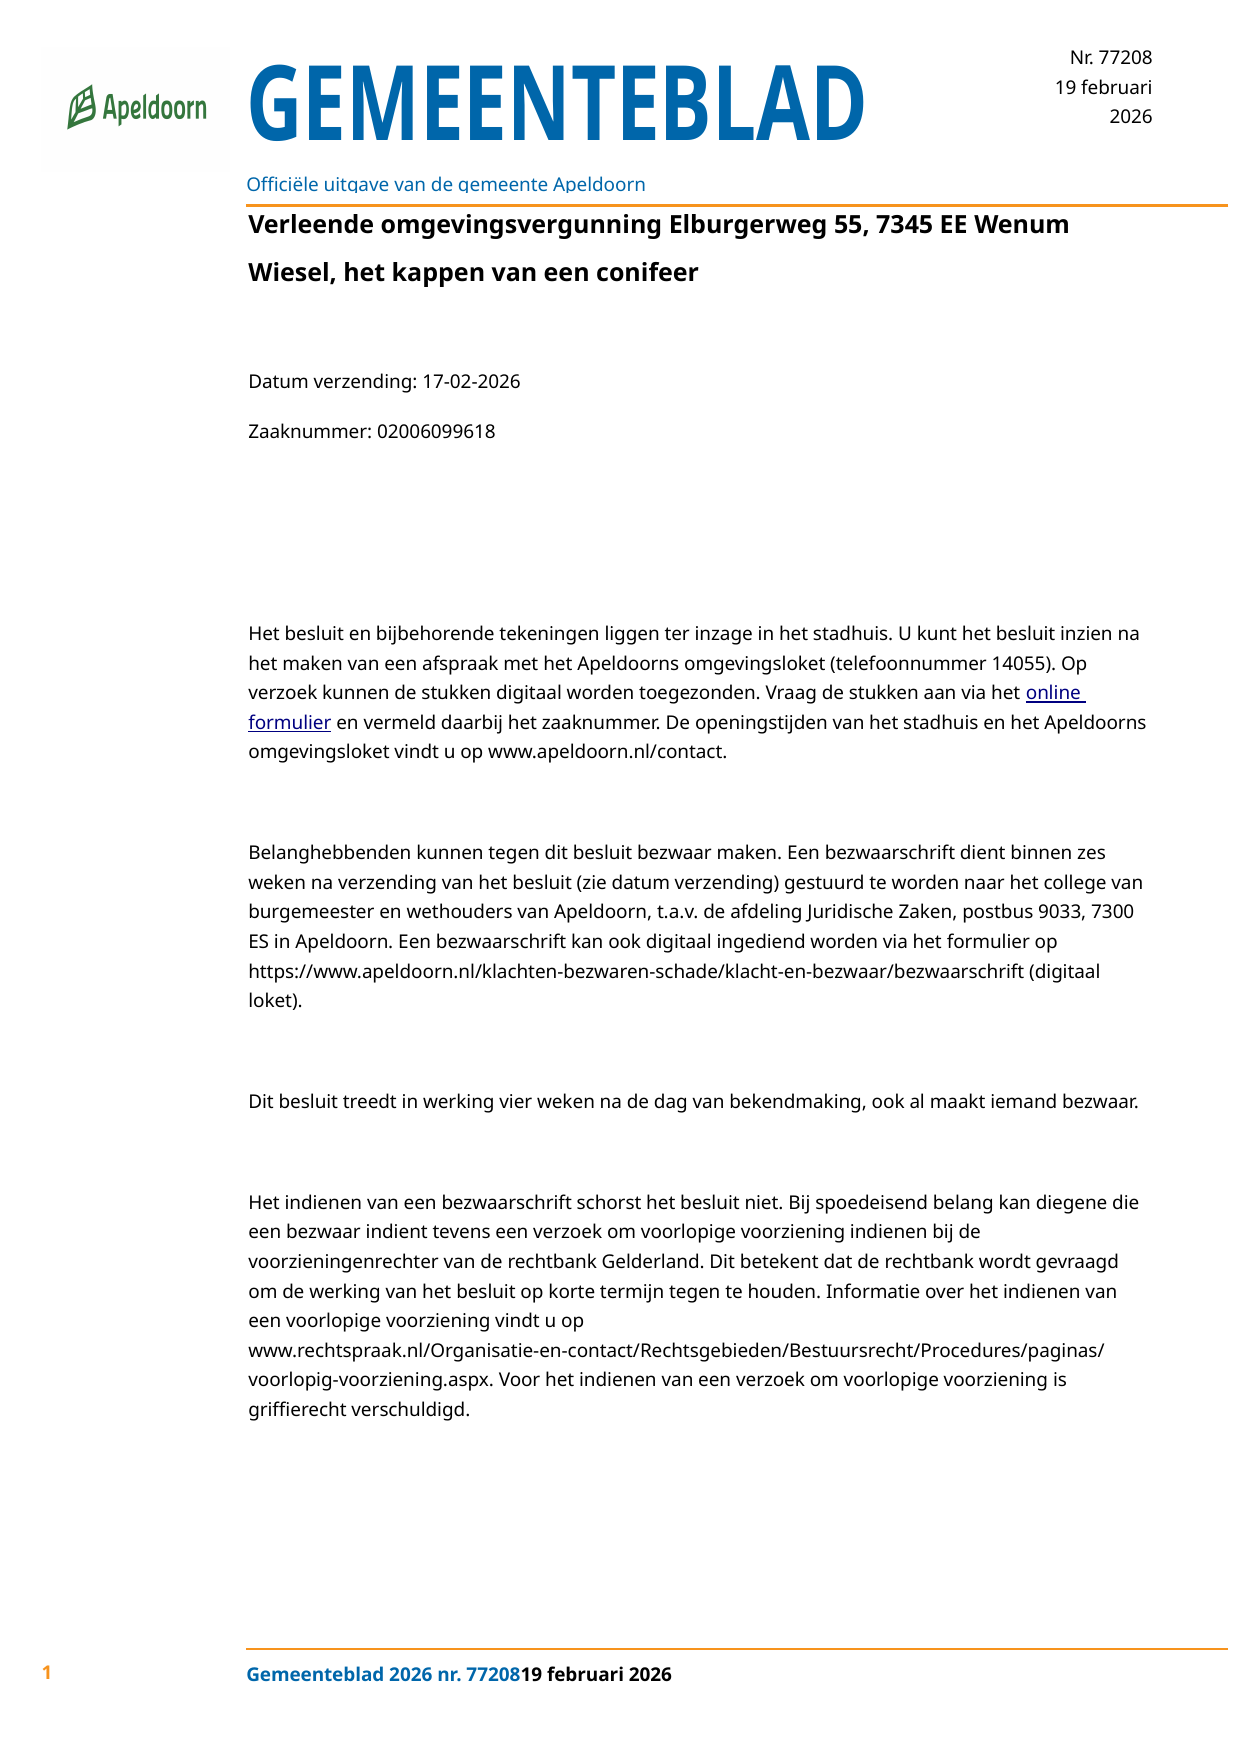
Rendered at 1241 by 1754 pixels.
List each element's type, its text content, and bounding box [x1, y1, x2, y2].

text Zaaknummer: 02006099618 [248, 419, 1152, 444]
text Verleende omgevingsvergunning Elburgerweg 55, 7345 EE Wenum Wiesel, het kappen van een conifeer [248, 207, 1152, 288]
text Het indienen van een bezwaarschrift schorst het besluit niet. Bij spoedeisend belang kan diegene die een bezwaar indient tevens een verzoek om voorlopige voorziening indienen bij de voorzieningenrechter van de rechtbank Gelderland. Dit betekent dat de rechtbank wordt gevraagd om de werking van het besluit op korte termijn tegen te houden. Informatie over het indienen van een voorlopige voorziening vindt u op www.rechtspraak.nl/Organisatie-en-contact/Rechtsgebieden/Bestuursrecht/Procedures/paginas/voorlopig-voorziening.aspx. Voor het indienen van een verzoek om voorlopige voorziening is griffierecht verschuldigd. [248, 1189, 1152, 1422]
text Dit besluit treedt in werking vier weken na de dag van bekendmaking, ook al maakt iemand bezwaar. [248, 1088, 1152, 1114]
text Het besluit en bijbehorende tekeningen liggen ter inzage in het stadhuis. U kunt het besluit inzien na het maken van een afspraak met het Apeldoorns omgevingsloket (telefoonnummer 14055). Op verzoek kunnen de stukken digitaal worden toegezonden. Vraag de stukken aan via het online formulier en vermeld daarbij het zaaknummer. De openingstijden van het stadhuis en het Apeldoorns omgevingsloket vindt u op www.apeldoorn.nl/contact. [248, 620, 1152, 764]
text Datum verzending: 17-02-2026 [248, 368, 1152, 394]
text Belanghebbenden kunnen tegen dit besluit bezwaar maken. Een bezwaarschrift dient binnen zes weken na verzending van het besluit (zie datum verzending) gestuurd te worden naar het college van burgemeester en wethouders van Apeldoorn, t.a.v. de afdeling Juridische Zaken, postbus 9033, 7300 ES in Apeldoorn. Een bezwaarschrift kan ook digitaal ingediend worden via het formulier op https://www.apeldoorn.nl/klachten-bezwaren-schade/klacht-en-bezwaar/bezwaarschrift (digitaal loket). [248, 839, 1152, 1013]
picture [41, 47, 231, 172]
